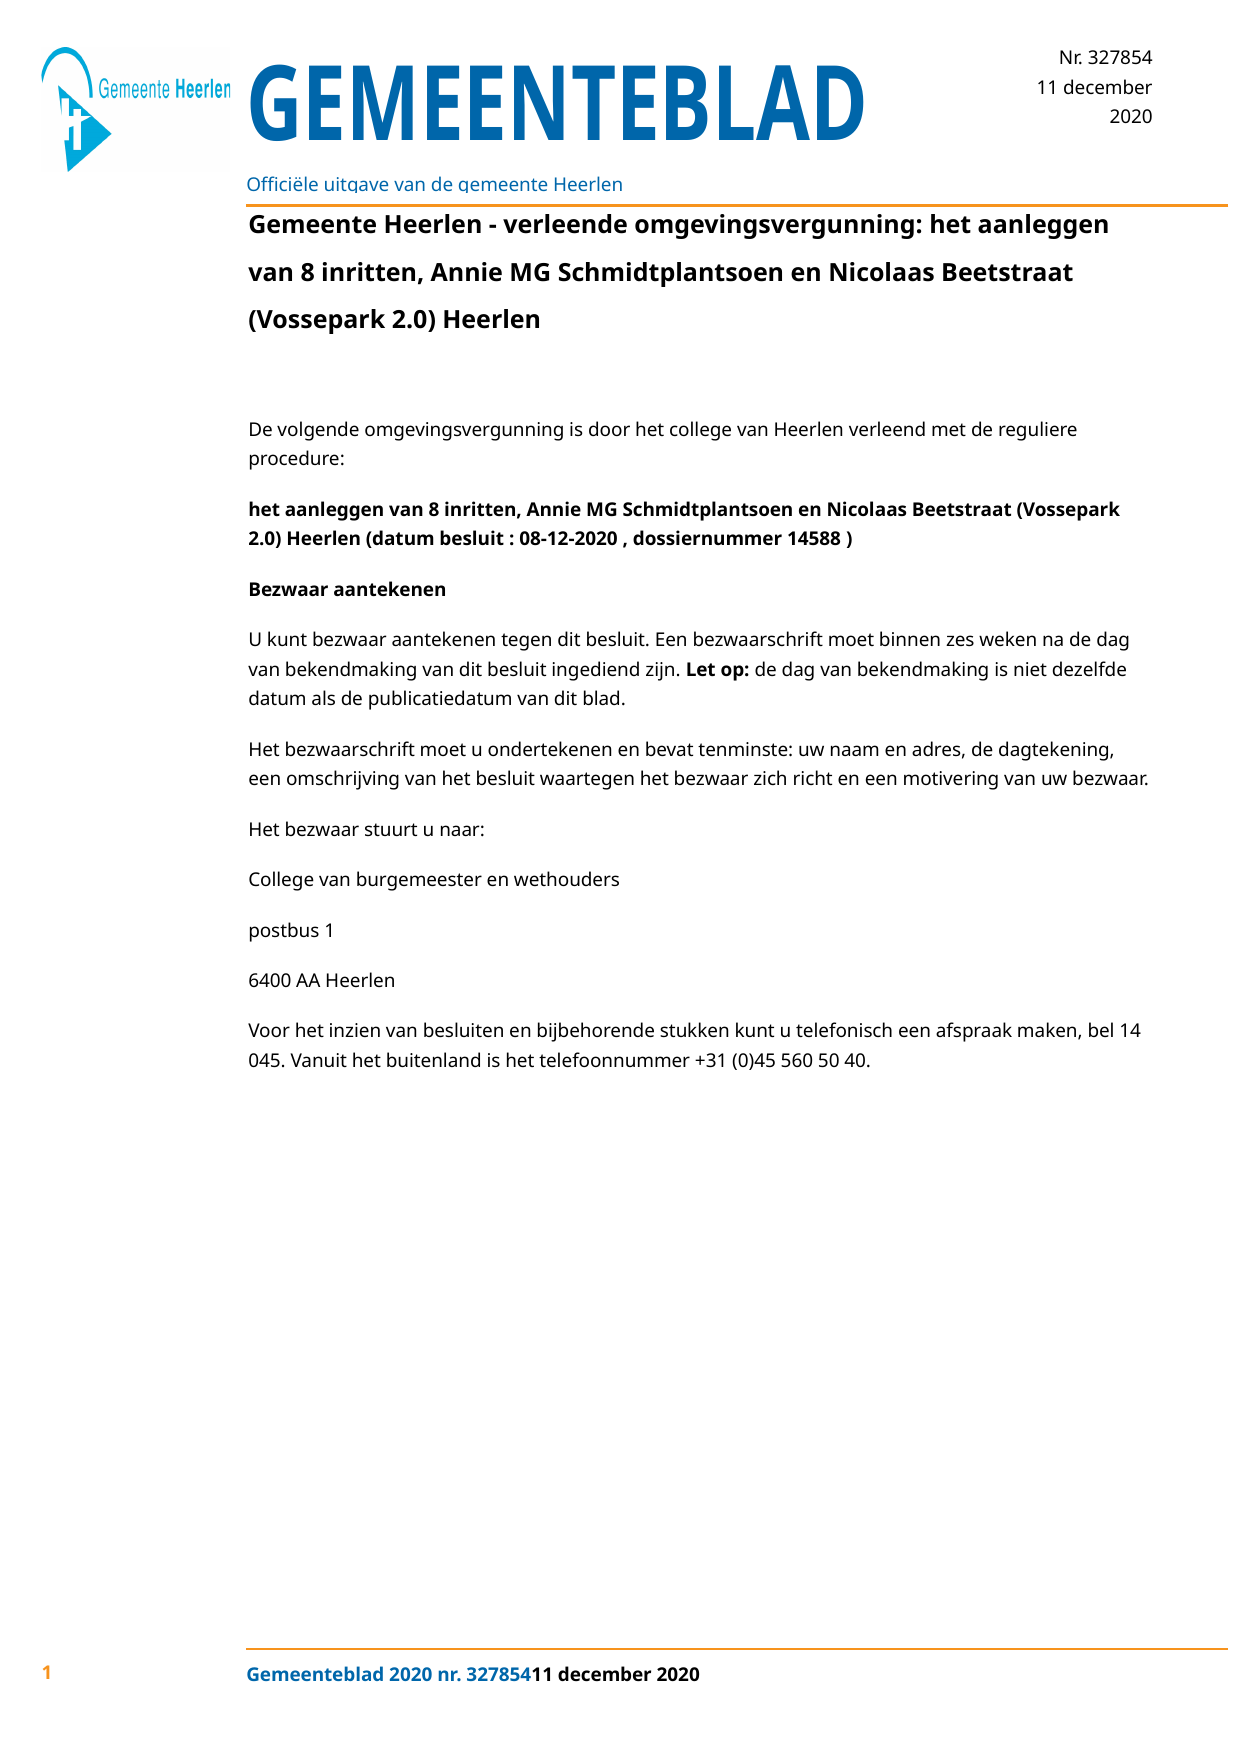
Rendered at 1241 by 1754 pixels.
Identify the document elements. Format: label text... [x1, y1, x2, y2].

text Het bezwaarschrift moet u ondertekenen en bevat tenminste: uw naam en adres, de dagtekening, een omschrijving van het besluit waartegen het bezwaar zich richt en een motivering van uw bezwaar. [248, 736, 1152, 791]
text 6400 AA Heerlen [248, 967, 1152, 993]
text U kunt bezwaar aantekenen tegen dit besluit. Een bezwaarschrift moet binnen zes weken na de dag van bekendmaking van dit besluit ingediend zijn. Let op: de dag van bekendmaking is niet dezelfde datum als de publicatiedatum van dit blad. [248, 626, 1152, 711]
text Voor het inzien van besluiten en bijbehorende stukken kunt u telefonisch een afspraak maken, bel 14 045. Vanuit het buitenland is het telefoonnummer +31 (0)45 560 50 40. [248, 1018, 1152, 1073]
text het aanleggen van 8 inritten, Annie MG Schmidtplantsoen en Nicolaas Beetstraat (Vossepark 2.0) Heerlen (datum besluit : 08-12-2020 , dossiernummer 14588 ) [248, 496, 1152, 551]
text Gemeente Heerlen - verleende omgevingsvergunning: het aanleggen van 8 inritten, Annie MG Schmidtplantsoen en Nicolaas Beetstraat (Vossepark 2.0) Heerlen [248, 207, 1152, 336]
text postbus 1 [248, 917, 1152, 942]
text Het bezwaar stuurt u naar: [248, 816, 1152, 842]
text Bezwaar aantekenen [248, 576, 1152, 602]
text College van burgemeester en wethouders [248, 866, 1152, 892]
picture [41, 47, 231, 172]
text De volgende omgevingsvergunning is door het college van Heerlen verleend met de reguliere procedure: [248, 416, 1152, 471]
picture [41, 47, 59, 70]
